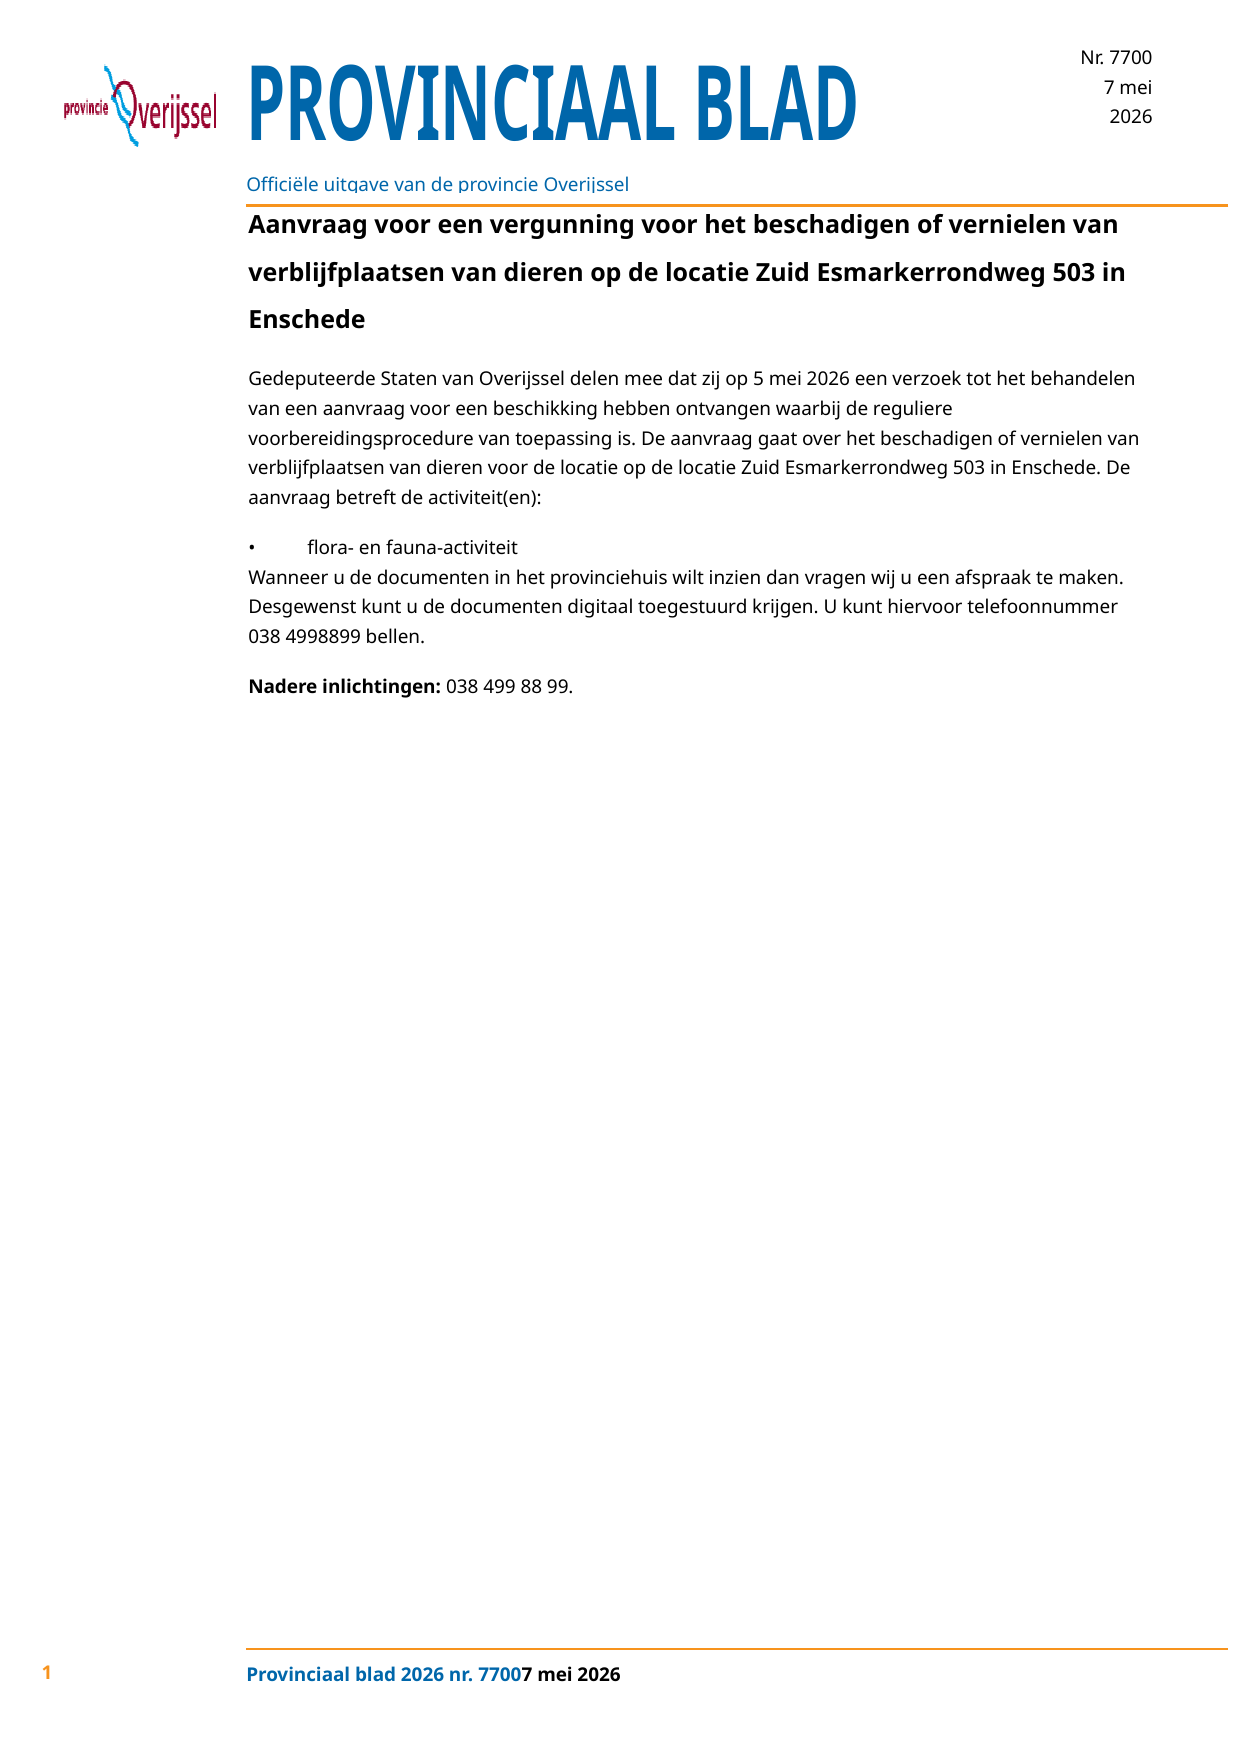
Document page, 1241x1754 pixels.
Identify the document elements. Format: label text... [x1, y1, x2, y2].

text Aanvraag voor een vergunning voor het beschadigen of vernielen van verblijfplaatsen van dieren op de locatie Zuid Esmarkerrondweg 503 in Enschede [248, 207, 1152, 336]
picture [41, 47, 231, 172]
text Nadere inlichtingen: 038 499 88 99. [248, 673, 1152, 699]
text Wanneer u de documenten in het provinciehuis wilt inzien dan vragen wij u een afspraak te maken. Desgewenst kunt u de documenten digitaal toegestuurd krijgen. U kunt hiervoor telefoonnummer 038 4998899 bellen. [248, 564, 1152, 649]
text Gedeputeerde Staten van Overijssel delen mee dat zij op 5 mei 2026 een verzoek tot het behandelen van een aanvraag voor een beschikking hebben ontvangen waarbij de reguliere voorbereidingsprocedure van toepassing is. De aanvraag gaat over het beschadigen of vernielen van verblijfplaatsen van dieren voor de locatie op de locatie Zuid Esmarkerrondweg 503 in Enschede. De aanvraag betreft de activiteit(en): [248, 366, 1152, 509]
list flora- en fauna-activiteit [248, 534, 1152, 560]
